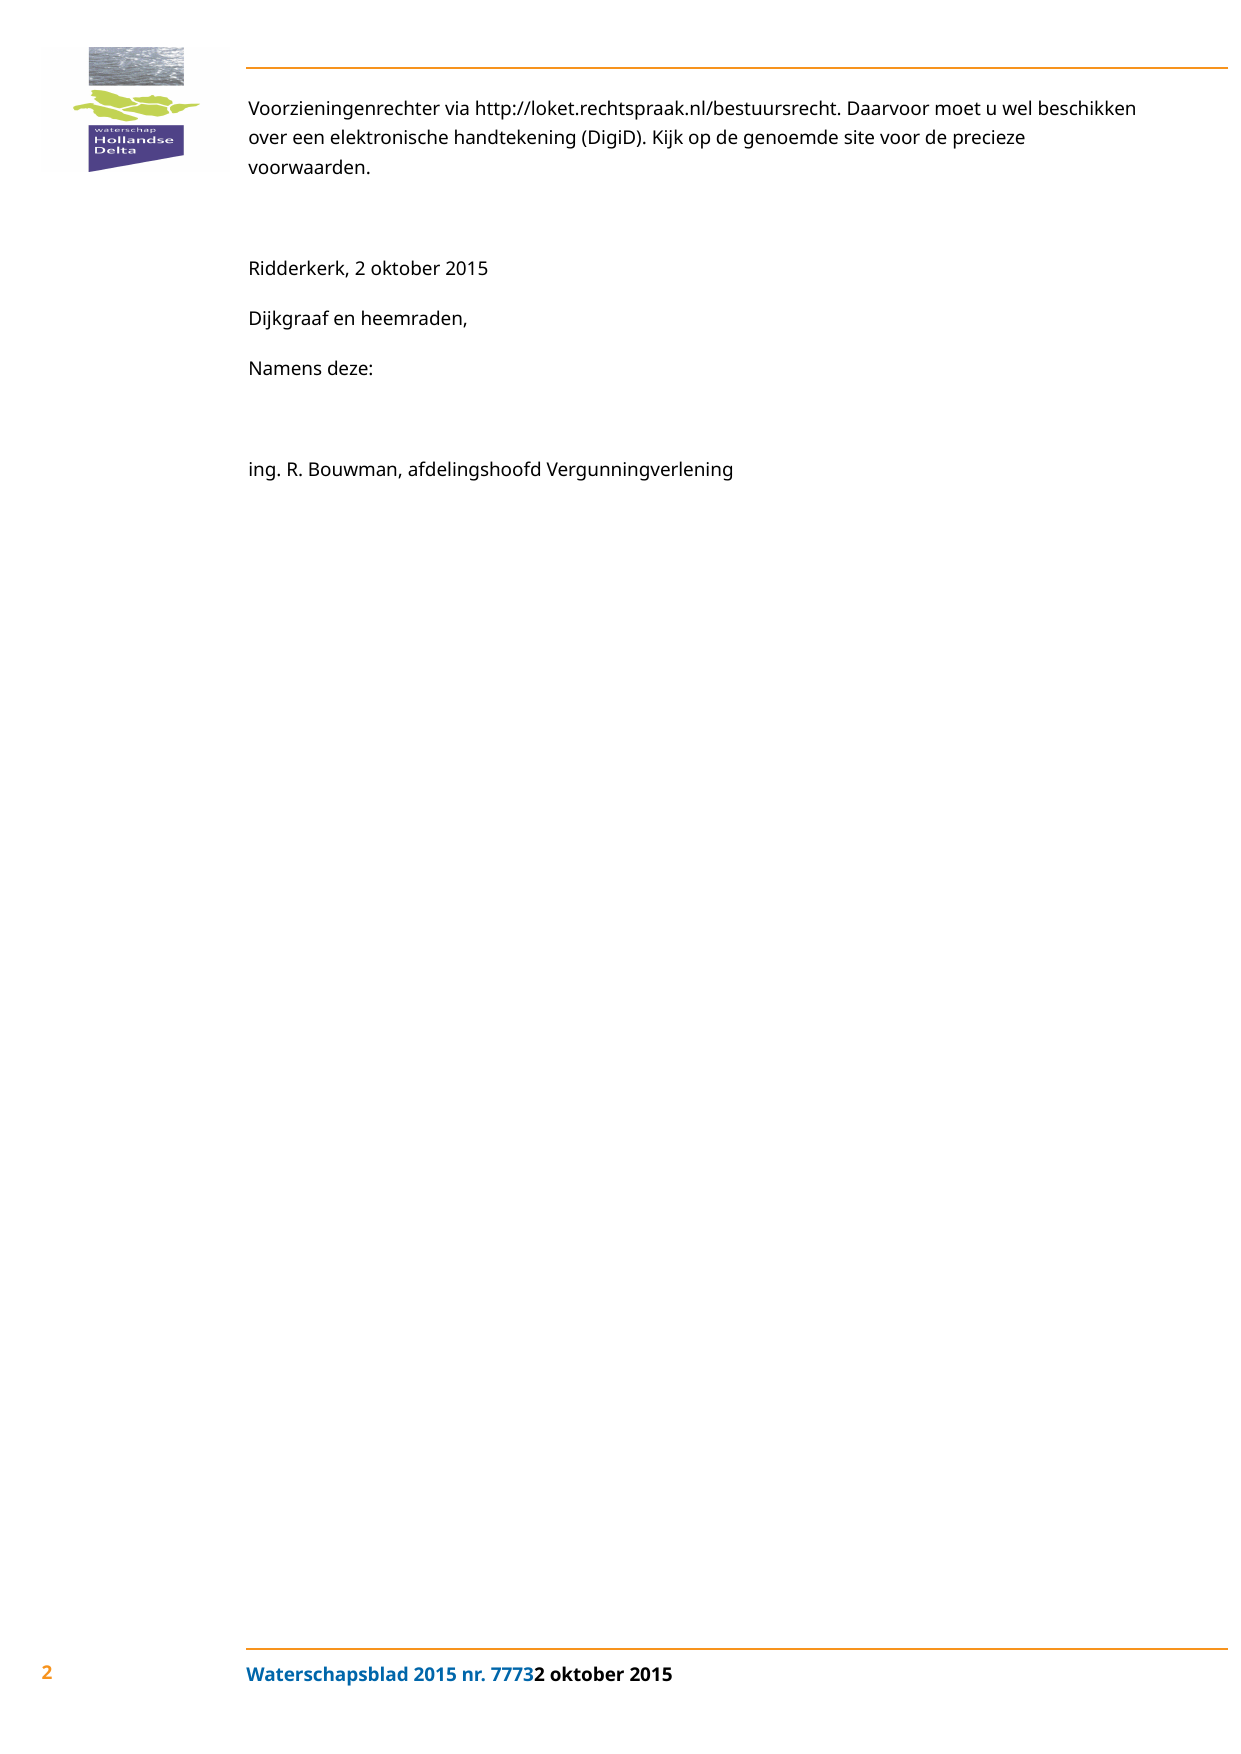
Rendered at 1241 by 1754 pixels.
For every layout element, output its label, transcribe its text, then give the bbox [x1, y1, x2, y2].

text Voorzieningenrechter via http://loket.rechtspraak.nl/bestuursrecht. Daarvoor moet u wel beschikken over een elektronische handtekening (DigiD). Kijk op de genoemde site voor de precieze voorwaarden. [248, 95, 1152, 180]
text ing. R. Bouwman, afdelingshoofd Vergunningverlening [248, 456, 1152, 482]
text Ridderkerk, 2 oktober 2015 [248, 255, 1152, 281]
picture [41, 47, 231, 172]
text Namens deze: [248, 356, 1152, 381]
text Dijkgraaf en heemraden, [248, 305, 1152, 331]
